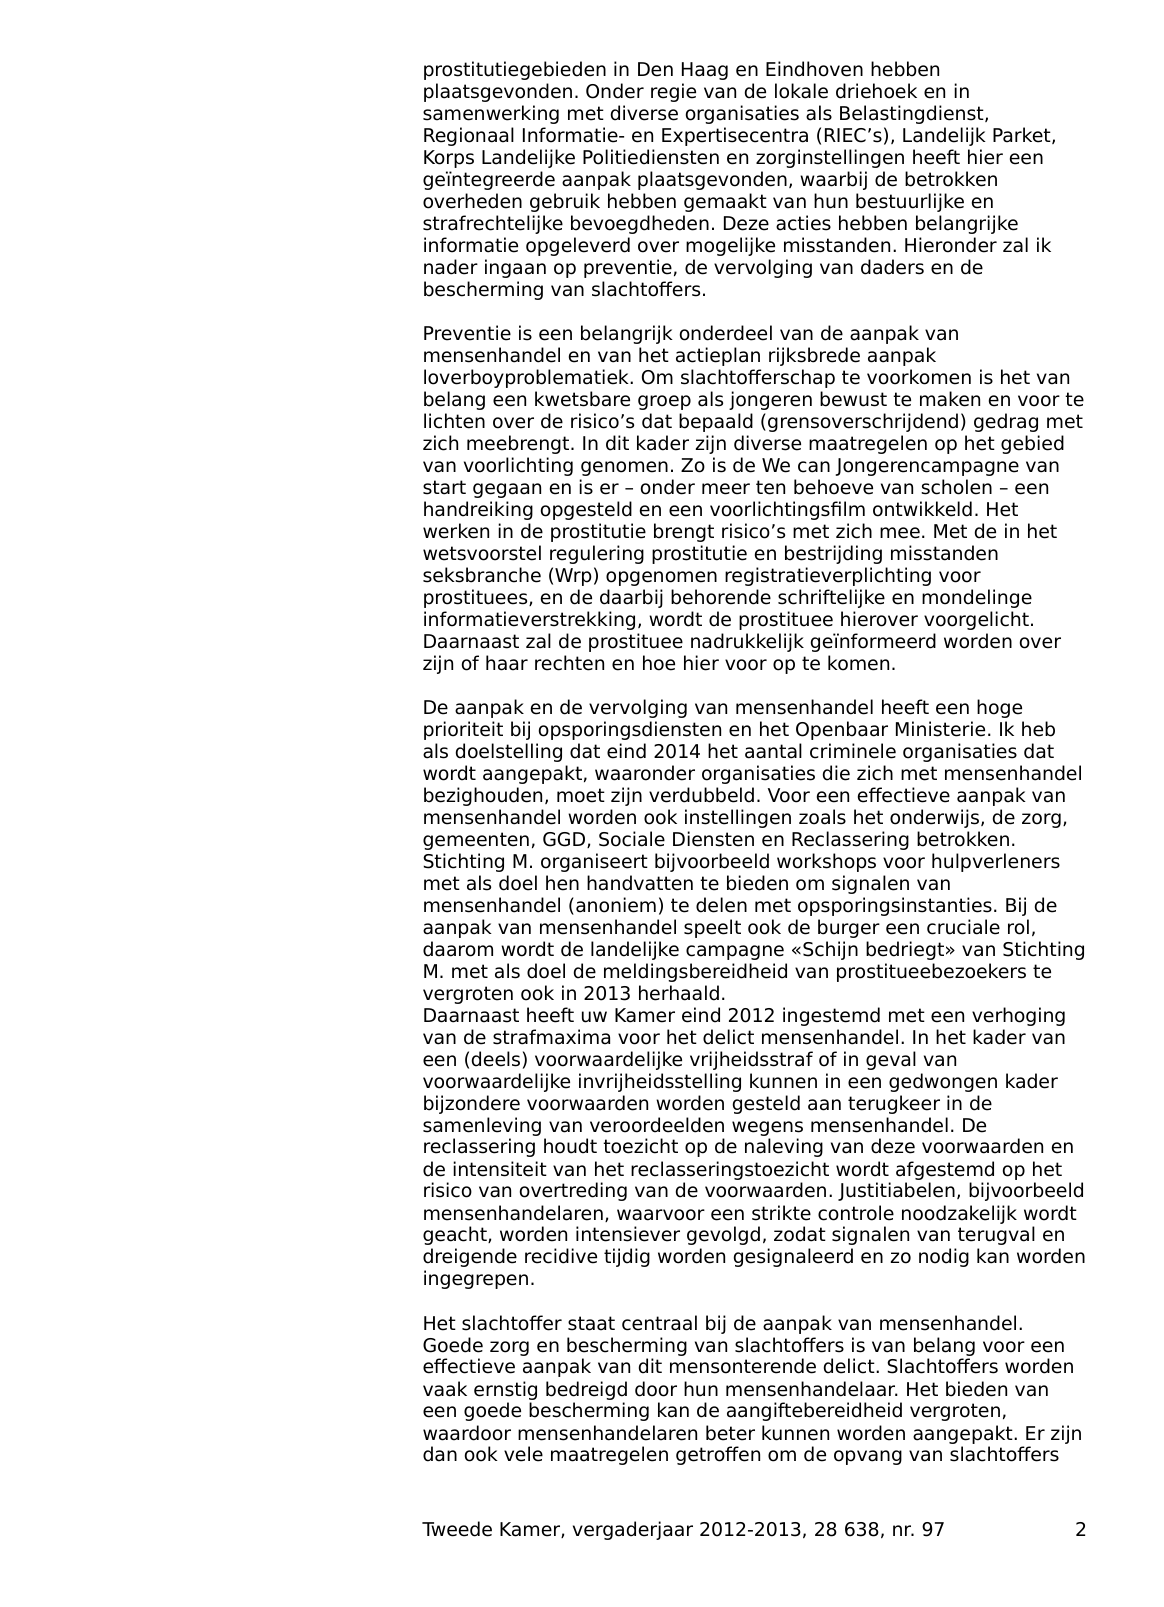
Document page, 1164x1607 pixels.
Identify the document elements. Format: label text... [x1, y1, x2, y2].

text Daarnaast heeft uw Kamer eind 2012 ingestemd met een verhoging van de strafmaxima voor het delict mensenhandel. In het kader van een (deels) voorwaardelijke vrijheidsstraf of in geval van voorwaardelijke invrijheidsstelling kunnen in een gedwongen kader bijzondere voorwaarden worden gesteld aan terugkeer in de samenleving van veroordeelden wegens mensenhandel. De reclassering houdt toezicht op de naleving van deze voorwaarden en de intensiteit van het reclasseringstoezicht wordt afgestemd op het risico van overtreding van de voorwaarden. Justitiabelen, bijvoorbeeld mensenhandelaren, waarvoor een strikte controle noodzakelijk wordt geacht, worden intensiever gevolgd, zodat signalen van terugval en dreigende recidive tijdig worden gesignaleerd en zo nodig kan worden ingegrepen. [422, 1004, 1087, 1290]
text De aanpak en de vervolging van mensenhandel heeft een hoge prioriteit bij opsporingsdiensten en het Openbaar Ministerie. Ik heb als doelstelling dat eind 2014 het aantal criminele organisaties dat wordt aangepakt, waaronder organisaties die zich met mensenhandel bezighouden, moet zijn verdubbeld. Voor een effectieve aanpak van mensenhandel worden ook instellingen zoals het onderwijs, de zorg, gemeenten, GGD, Sociale Diensten en Reclassering betrokken. Stichting M. organiseert bijvoorbeeld workshops voor hulpverleners met als doel hen handvatten te bieden om signalen van mensenhandel (anoniem) te delen met opsporingsinstanties. Bij de aanpak van mensenhandel speelt ook de burger een cruciale rol, daarom wordt de landelijke campagne «Schijn bedriegt» van Stichting M. met als doel de meldingsbereidheid van prostitueebezoekers te vergroten ook in 2013 herhaald. [422, 697, 1087, 1004]
text prostitutiegebieden in Den Haag en Eindhoven hebben plaatsgevonden. Onder regie van de lokale driehoek en in samenwerking met diverse organisaties als Belastingdienst, Regionaal Informatie- en Expertisecentra (RIEC’s), Landelijk Parket, Korps Landelijke Politiediensten en zorginstellingen heeft hier een geïntegreerde aanpak plaatsgevonden, waarbij de betrokken overheden gebruik hebben gemaakt van hun bestuurlijke en strafrechtelijke bevoegdheden. Deze acties hebben belangrijke informatie opgeleverd over mogelijke misstanden. Hieronder zal ik nader ingaan op preventie, de vervolging van daders en de bescherming van slachtoffers. [422, 59, 1087, 301]
text Het slachtoffer staat centraal bij de aanpak van mensenhandel. Goede zorg en bescherming van slachtoffers is van belang voor een effectieve aanpak van dit mensonterende delict. Slachtoffers worden vaak ernstig bedreigd door hun mensenhandelaar. Het bieden van een goede bescherming kan de aangiftebereidheid vergroten, waardoor mensenhandelaren beter kunnen worden aangepakt. Er zijn dan ook vele maatregelen getroffen om de opvang van slachtoffers [422, 1312, 1087, 1466]
text Preventie is een belangrijk onderdeel van de aanpak van mensenhandel en van het actieplan rijksbrede aanpak loverboyproblematiek. Om slachtofferschap te voorkomen is het van belang een kwetsbare groep als jongeren bewust te maken en voor te lichten over de risico’s dat bepaald (grensoverschrijdend) gedrag met zich meebrengt. In dit kader zijn diverse maatregelen op het gebied van voorlichting genomen. Zo is de We can Jongerencampagne van start gegaan en is er – onder meer ten behoeve van scholen – een handreiking opgesteld en een voorlichtingsfilm ontwikkeld. Het werken in de prostitutie brengt risico’s met zich mee. Met de in het wetsvoorstel regulering prostitutie en bestrijding misstanden seksbranche (Wrp) opgenomen registratieverplichting voor prostituees, en de daarbij behorende schriftelijke en mondelinge informatieverstrekking, wordt de prostituee hierover voorgelicht. Daarnaast zal de prostituee nadrukkelijk geïnformeerd worden over zijn of haar rechten en hoe hier voor op te komen. [422, 323, 1087, 675]
